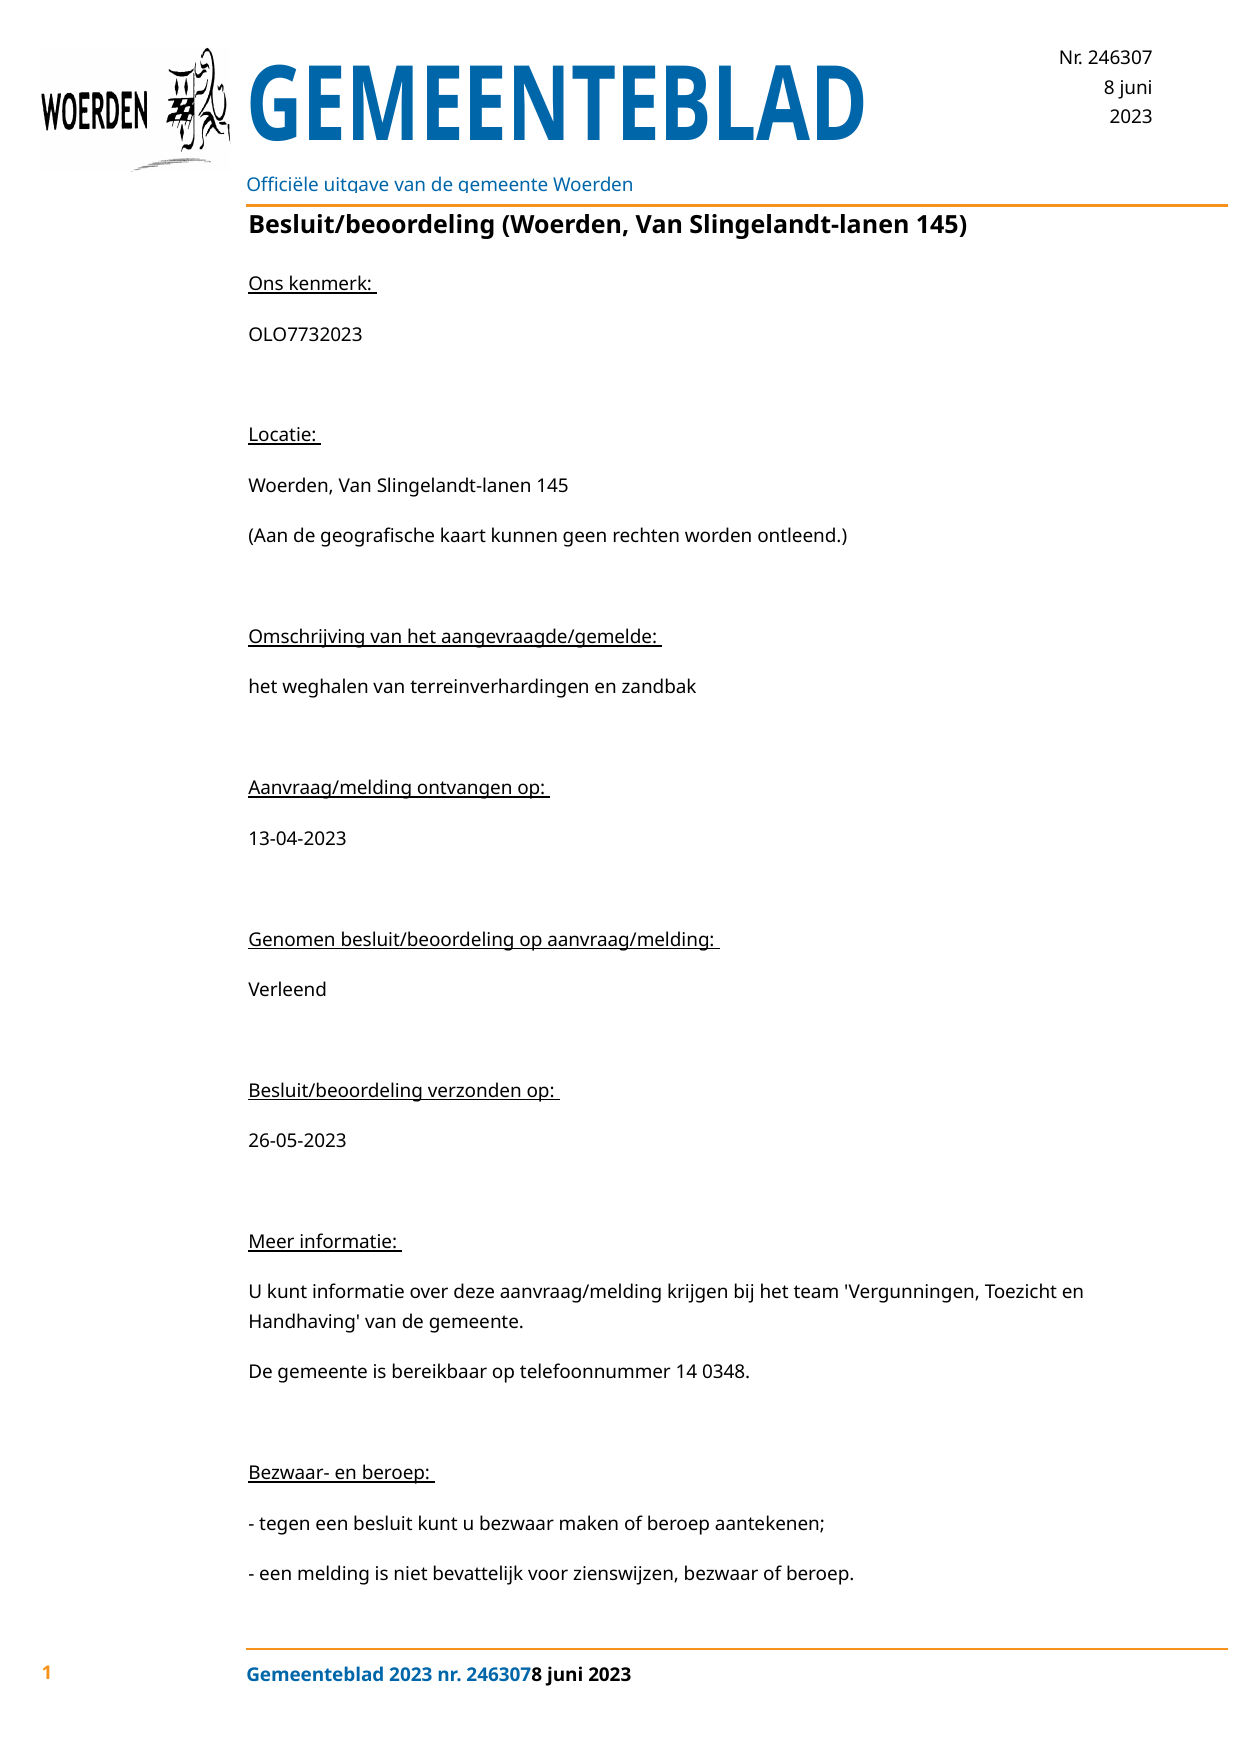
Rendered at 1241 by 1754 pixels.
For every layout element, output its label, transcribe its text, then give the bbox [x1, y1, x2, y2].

text De gemeente is bereikbaar op telefoonnummer 14 0348. [248, 1359, 1152, 1384]
text 26-05-2023 [248, 1127, 1152, 1153]
text - tegen een besluit kunt u bezwaar maken of beroep aantekenen; [248, 1510, 1152, 1536]
text Aanvraag/melding ontvangen op: [248, 774, 1152, 800]
text Bezwaar- en beroep: [248, 1459, 1152, 1485]
text (Aan de geografische kaart kunnen geen rechten worden ontleend.) [248, 522, 1152, 548]
text Omschrijving van het aangevraagde/gemelde: [248, 623, 1152, 649]
text het weghalen van terreinverhardingen en zandbak [248, 674, 1152, 699]
text Genomen besluit/beoordeling op aanvraag/melding: [248, 926, 1152, 951]
text OLO7732023 [248, 321, 1152, 346]
text - een melding is niet bevattelijk voor zienswijzen, bezwaar of beroep. [248, 1560, 1152, 1586]
text Ons kenmerk: [248, 270, 1152, 296]
text Woerden, Van Slingelandt-lanen 145 [248, 472, 1152, 498]
text Verleend [248, 976, 1152, 1002]
picture [41, 47, 231, 172]
text Locatie: [248, 422, 1152, 447]
text 13-04-2023 [248, 825, 1152, 851]
text Besluit/beoordeling (Woerden, Van Slingelandt-lanen 145) [248, 207, 1152, 241]
text Meer informatie: [248, 1228, 1152, 1254]
text U kunt informatie over deze aanvraag/melding krijgen bij het team 'Vergunningen, Toezicht en Handhaving' van de gemeente. [248, 1279, 1152, 1334]
text Besluit/beoordeling verzonden op: [248, 1077, 1152, 1103]
